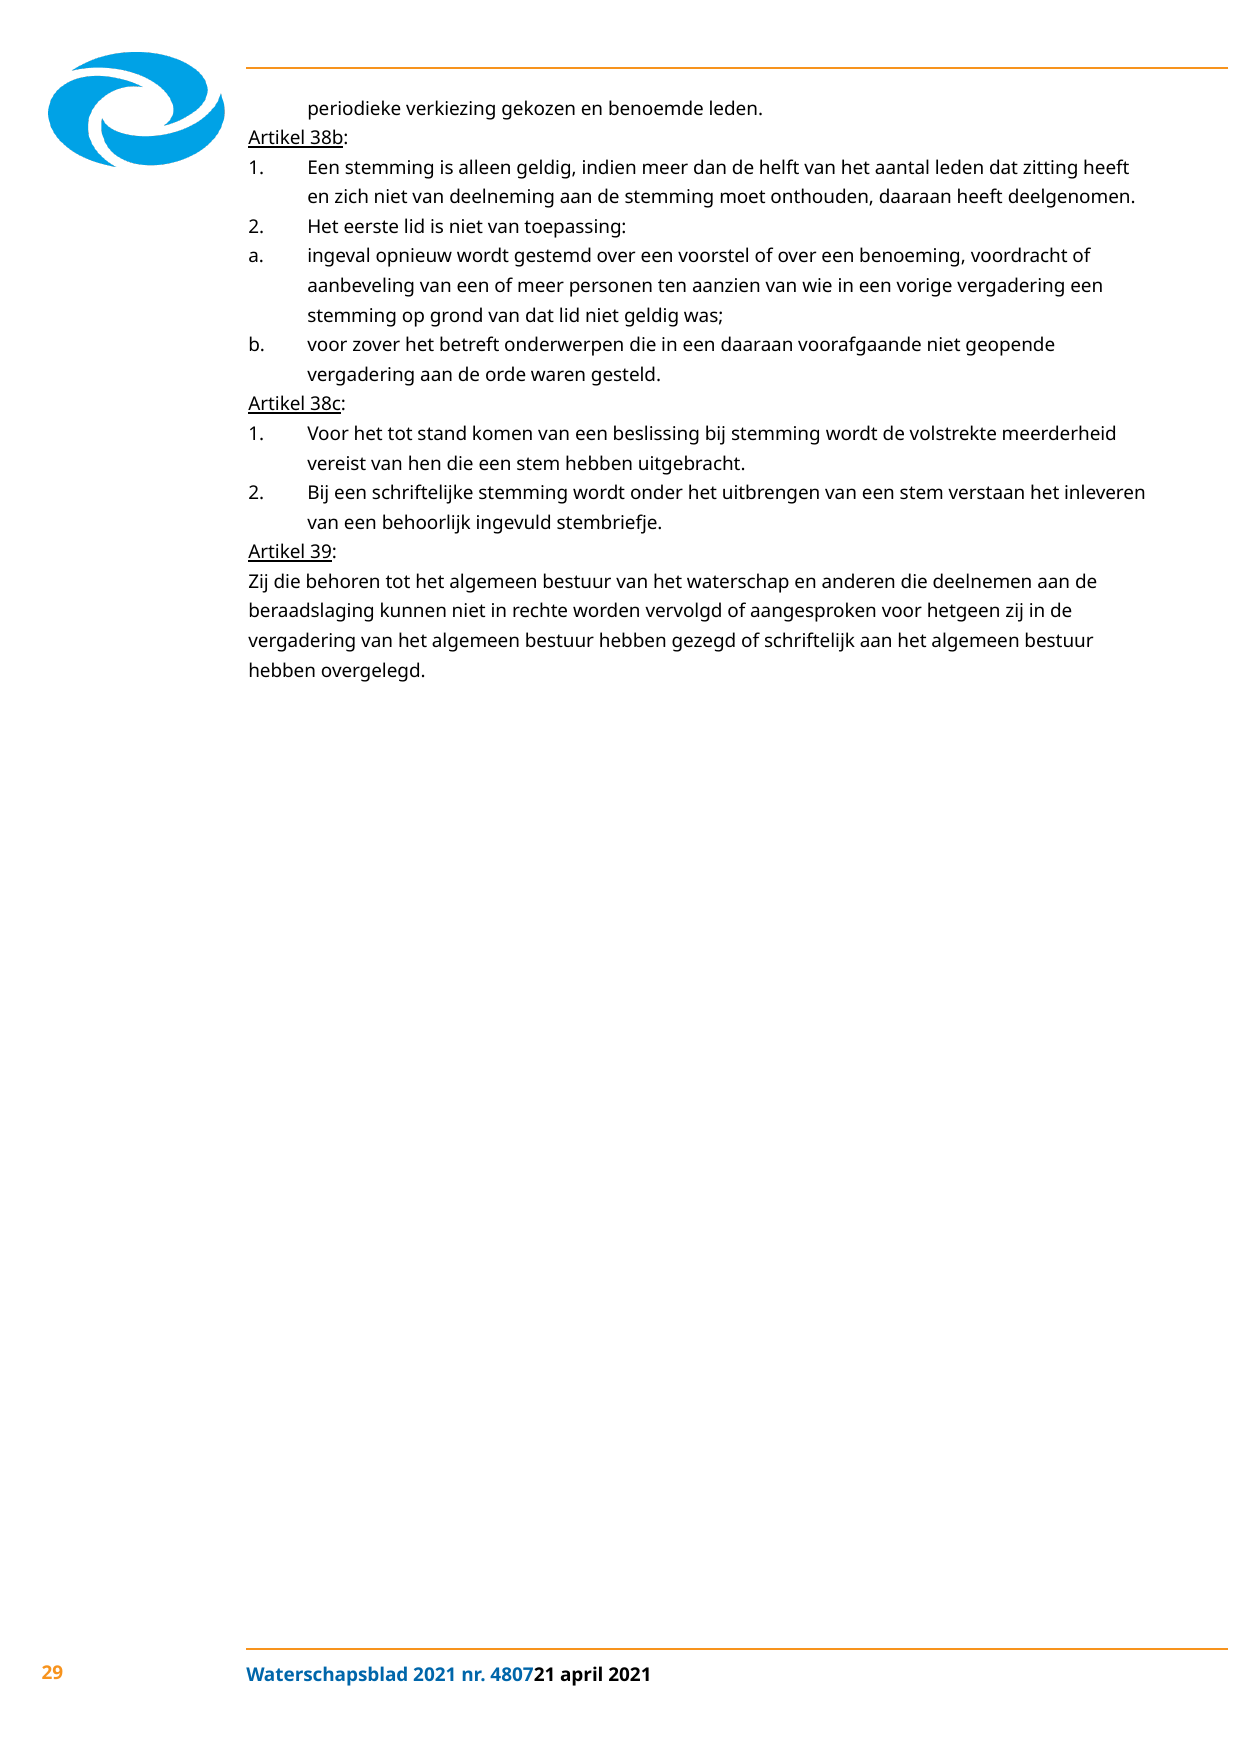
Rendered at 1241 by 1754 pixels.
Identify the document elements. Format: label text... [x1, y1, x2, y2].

list voor zover het betreft onderwerpen die in een daaraan voorafgaande niet geopende vergadering aan de orde waren gesteld. [248, 331, 1152, 387]
text Zij die behoren tot het algemeen bestuur van het waterschap en anderen die deelnemen aan de beraadslaging kunnen niet in rechte worden vervolgd of aangesproken voor hetgeen zij in de vergadering van het algemeen bestuur hebben gezegd of schriftelijk aan het algemeen bestuur hebben overgelegd. [248, 568, 1152, 683]
text Artikel 39: [248, 538, 1152, 564]
text Artikel 38b: [248, 124, 1152, 150]
picture [41, 47, 231, 172]
list Het eerste lid is niet van toepassing: [248, 213, 1152, 239]
list ingeval opnieuw wordt gestemd over een voorstel of over een benoeming, voordracht of aanbeveling van een of meer personen ten aanzien van wie in een vorige vergadering een stemming op grond van dat lid niet geldig was; [248, 243, 1152, 328]
list Een stemming is alleen geldig, indien meer dan de helft van het aantal leden dat zitting heeft en zich niet van deelneming aan de stemming moet onthouden, daaraan heeft deelgenomen. [248, 154, 1152, 209]
list Bij een schriftelijke stemming wordt onder het uitbrengen van een stem verstaan het inleveren van een behoorlijk ingevuld stembriefje. [248, 479, 1152, 535]
text Artikel 38c: [248, 391, 1152, 416]
list Voor het tot stand komen van een beslissing bij stemming wordt de volstrekte meerderheid vereist van hen die een stem hebben uitgebracht. [248, 420, 1152, 476]
list periodieke verkiezing gekozen en benoemde leden. [248, 95, 1152, 121]
